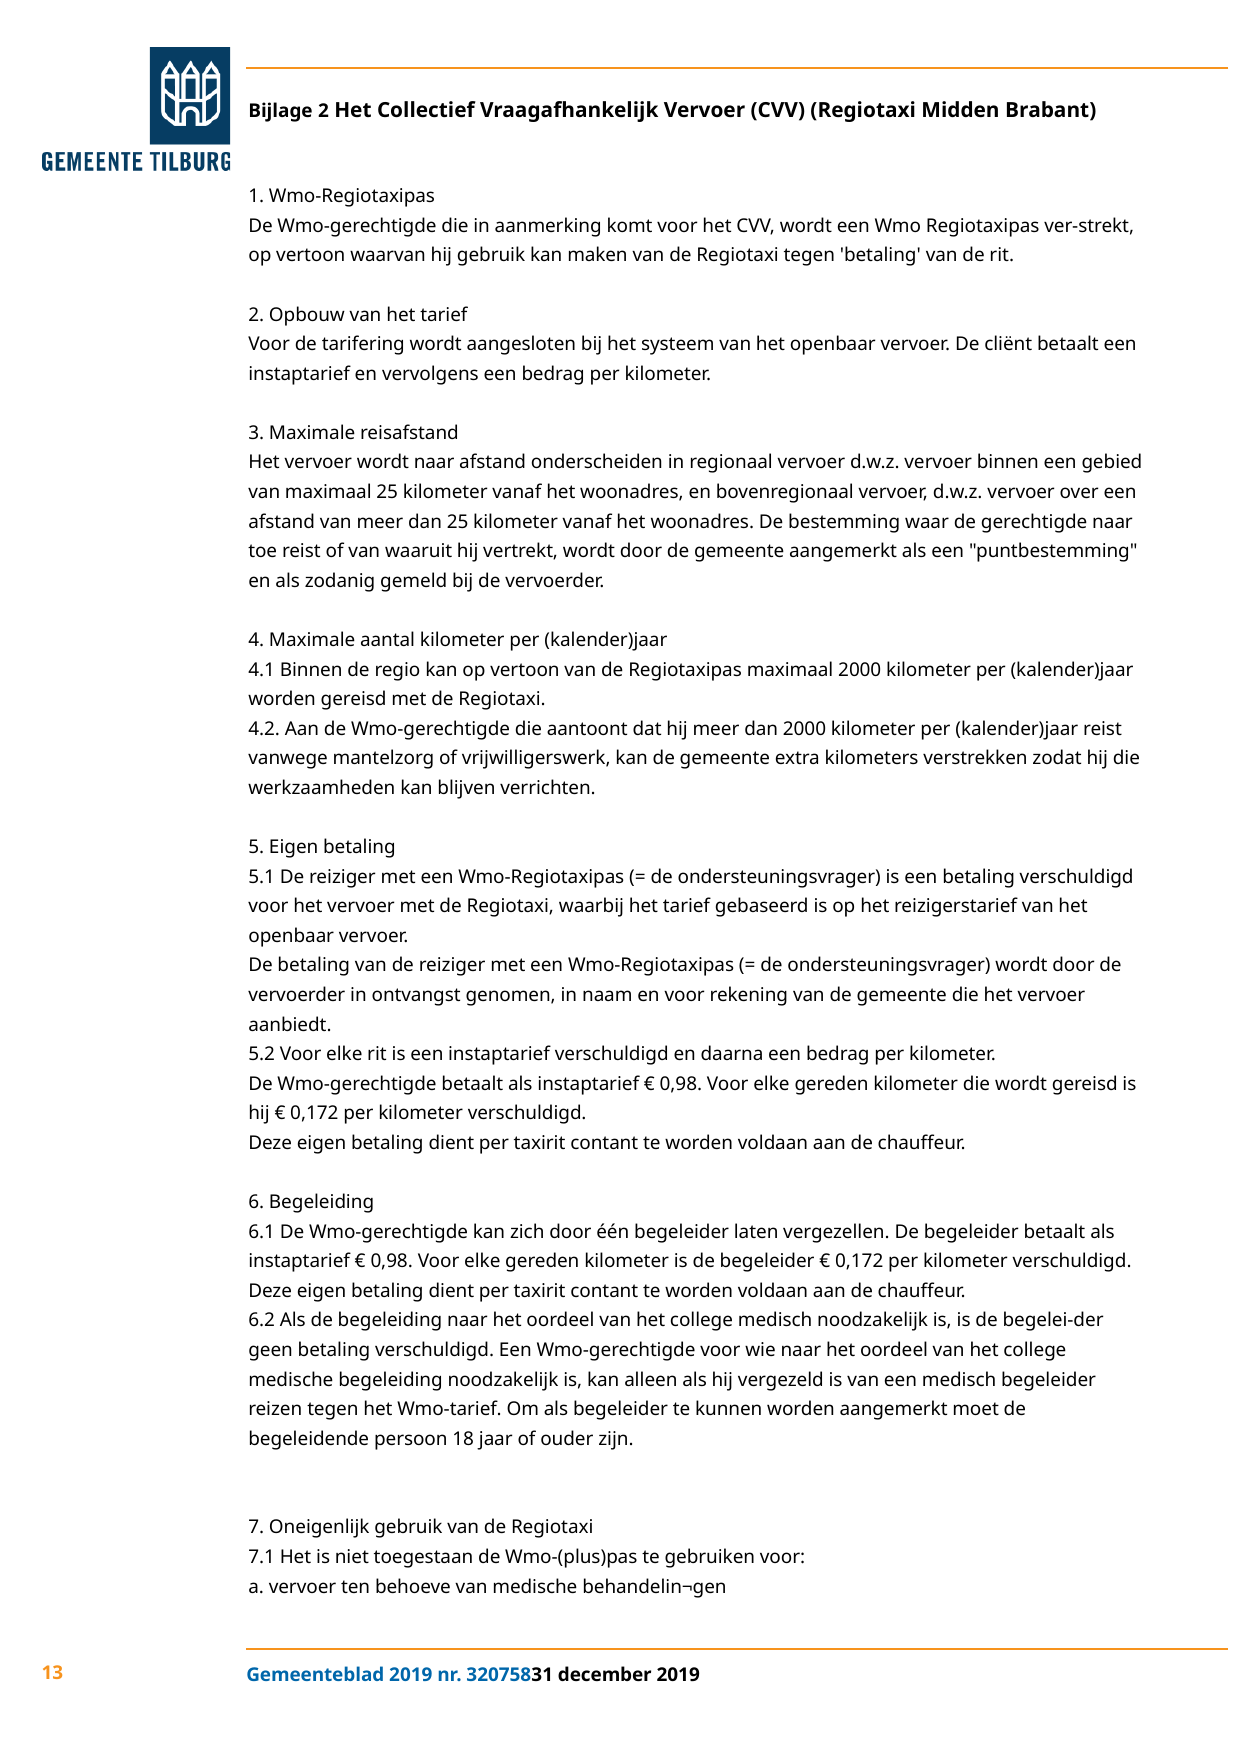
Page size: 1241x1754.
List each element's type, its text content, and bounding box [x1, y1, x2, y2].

text 7. Oneigenlijk gebruik van de Regiotaxi [248, 1514, 1152, 1539]
text De Wmo-gerechtigde betaalt als instaptarief € 0,98. Voor elke gereden kilometer die wordt gereisd is hij € 0,172 per kilometer verschuldigd. [248, 1070, 1152, 1125]
picture [41, 47, 231, 172]
text De betaling van de reiziger met een Wmo-Regiotaxipas (= de ondersteuningsvrager) wordt door de vervoerder in ontvangst genomen, in naam en voor rekening van de gemeente die het vervoer aanbiedt. [248, 952, 1152, 1037]
text 5.1 De reiziger met een Wmo-Regiotaxipas (= de ondersteuningsvrager) is een betaling verschuldigd voor het vervoer met de Regiotaxi, waarbij het tarief gebaseerd is op het reizigerstarief van het openbaar vervoer. [248, 863, 1152, 948]
text a. vervoer ten behoeve van medische behandelin¬gen [248, 1573, 1152, 1599]
text 6.1 De Wmo-gerechtigde kan zich door één begeleider laten vergezellen. De begeleider betaalt als instaptarief € 0,98. Voor elke gereden kilometer is de begeleider € 0,172 per kilometer verschuldigd. Deze eigen betaling dient per taxirit contant te worden voldaan aan de chauffeur. [248, 1218, 1152, 1303]
text Voor de tarifering wordt aangesloten bij het systeem van het openbaar vervoer. De cliënt betaalt een instaptarief en vervolgens een bedrag per kilometer. [248, 330, 1152, 386]
text 7.1 Het is niet toegestaan de Wmo-(plus)pas te gebruiken voor: [248, 1543, 1152, 1569]
text Deze eigen betaling dient per taxirit contant te worden voldaan aan de chauffeur. [248, 1129, 1152, 1155]
text 4. Maximale aantal kilometer per (kalender)jaar [248, 626, 1152, 652]
text 6. Begeleiding [248, 1188, 1152, 1214]
text 4.2. Aan de Wmo-gerechtigde die aantoont dat hij meer dan 2000 kilometer per (kalender)jaar reist vanwege mantelzorg of vrijwilligerswerk, kan de gemeente extra kilometers verstrekken zodat hij die werkzaamheden kan blijven verrichten. [248, 715, 1152, 800]
text 3. Maximale reisafstand [248, 419, 1152, 445]
text 1. Wmo-Regiotaxipas [248, 182, 1152, 208]
text 2. Opbouw van het tarief [248, 301, 1152, 327]
text 4.1 Binnen de regio kan op vertoon van de Regiotaxipas maximaal 2000 kilometer per (kalender)jaar worden gereisd met de Regiotaxi. [248, 656, 1152, 711]
text 6.2 Als de begeleiding naar het oordeel van het college medisch noodzakelijk is, is de begelei-der geen betaling verschuldigd. Een Wmo-gerechtigde voor wie naar het oordeel van het college medische begeleiding noodzakelijk is, kan alleen als hij vergezeld is van een medisch begeleider reizen tegen het Wmo-tarief. Om als begeleider te kunnen worden aangemerkt moet de begeleidende persoon 18 jaar of ouder zijn. [248, 1307, 1152, 1451]
text 5. Eigen betaling [248, 833, 1152, 859]
text Het vervoer wordt naar afstand onderscheiden in regionaal vervoer d.w.z. vervoer binnen een gebied van maximaal 25 kilometer vanaf het woonadres, en bovenregionaal vervoer, d.w.z. vervoer over een afstand van meer dan 25 kilometer vanaf het woonadres. De bestemming waar de gerechtigde naar toe reist of van waaruit hij vertrekt, wordt door de gemeente aangemerkt als een "puntbestemming" en als zodanig gemeld bij de vervoerder. [248, 449, 1152, 593]
text 5.2 Voor elke rit is een instaptarief verschuldigd en daarna een bedrag per kilometer. [248, 1040, 1152, 1066]
text De Wmo-gerechtigde die in aanmerking komt voor het CVV, wordt een Wmo Regiotaxipas ver-strekt, op vertoon waarvan hij gebruik kan maken van de Regiotaxi tegen 'betaling' van de rit. [248, 212, 1152, 267]
text Bijlage 2 Het Collectief Vraagafhankelijk Vervoer (CVV) (Regiotaxi Midden Brabant) [248, 95, 1152, 123]
